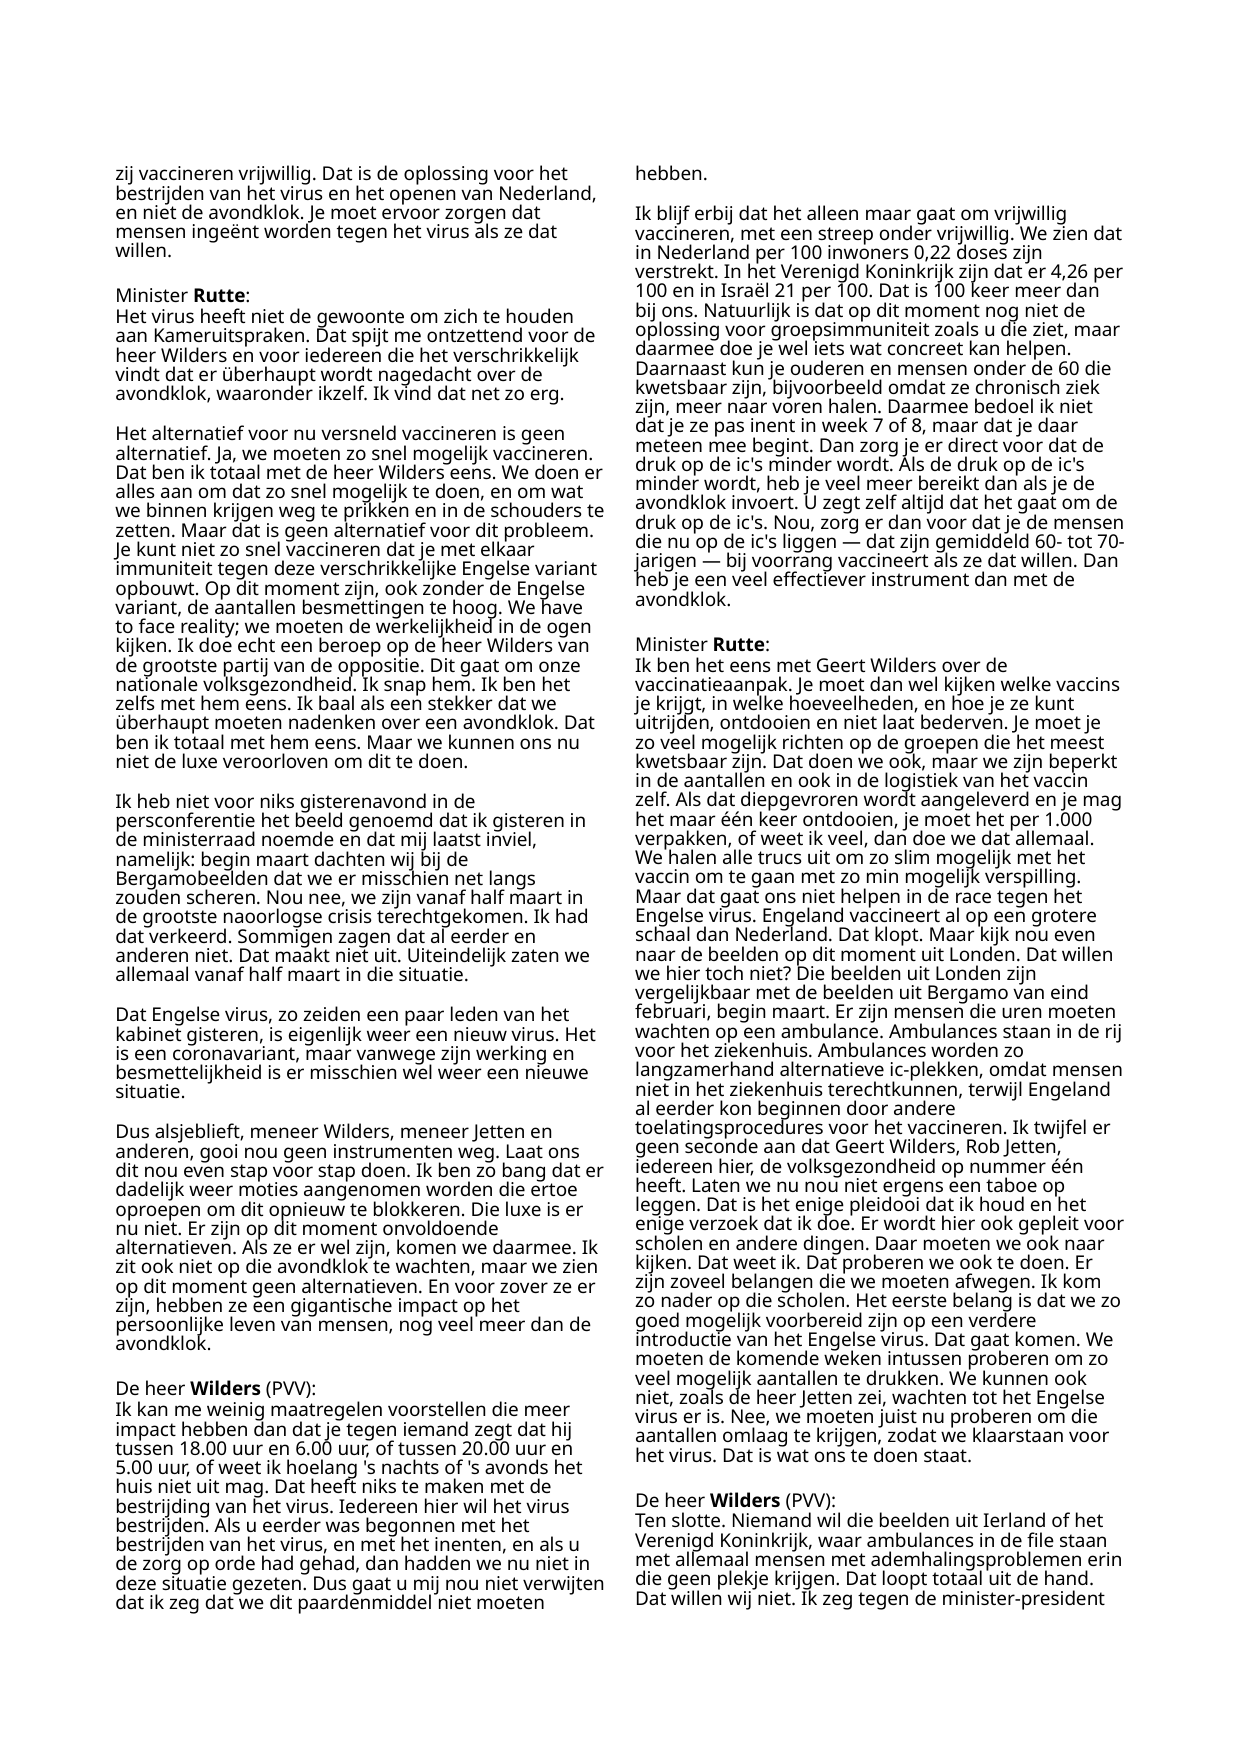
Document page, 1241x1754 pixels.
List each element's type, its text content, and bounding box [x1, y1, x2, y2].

text Het alternatief voor nu versneld vaccineren is geen alternatief. Ja, we moeten zo snel mogelijk vaccineren. Dat ben ik totaal met de heer Wilders eens. We doen er alles aan om dat zo snel mogelijk te doen, en om wat we binnen krijgen weg te prikken en in de schouders te zetten. Maar dat is geen alternatief voor dit probleem. Je kunt niet zo snel vaccineren dat je met elkaar immuniteit tegen deze verschrikkelijke Engelse variant opbouwt. Op dit moment zijn, ook zonder de Engelse variant, de aantallen besmettingen te hoog. We have to face reality; we moeten de werkelijkheid in de ogen kijken. Ik doe echt een beroep op de heer Wilders van de grootste partij van de oppositie. Dit gaat om onze nationale volksgezondheid. Ik snap hem. Ik ben het zelfs met hem eens. Ik baal als een stekker dat we überhaupt moeten nadenken over een avondklok. Dat ben ik totaal met hem eens. Maar we kunnen ons nu niet de luxe veroorloven om dit te doen. [115, 425, 605, 772]
text De heer Wilders (PVV): [115, 1376, 605, 1401]
text Ten slotte. Niemand wil die beelden uit Ierland of het Verenigd Koninkrijk, waar ambulances in de file staan met allemaal mensen met ademhalingsproblemen erin die geen plekje krijgen. Dat loopt totaal uit de hand. Dat willen wij niet. Ik zeg tegen de minister-president [635, 1512, 1125, 1609]
text Het virus heeft niet de gewoonte om zich te houden aan Kameruitspraken. Dat spijt me ontzettend voor de heer Wilders en voor iedereen die het verschrikkelijk vindt dat er überhaupt wordt nagedacht over de avondklok, waaronder ikzelf. Ik vind dat net zo erg. [115, 308, 605, 404]
text Ik kan me weinig maatregelen voorstellen die meer impact hebben dan dat je tegen iemand zegt dat hij tussen 18.00 uur en 6.00 uur, of tussen 20.00 uur en 5.00 uur, of weet ik hoelang 's nachts of 's avonds het huis niet uit mag. Dat heeft niks te maken met de bestrijding van het virus. Iedereen hier wil het virus bestrijden. Als u eerder was begonnen met het bestrijden van het virus, en met het inenten, en als u de zorg op orde had gehad, dan hadden we nu niet in deze situatie gezeten. Dus gaat u mij nou niet verwijten dat ik zeg dat we dit paardenmiddel niet moeten [115, 1401, 605, 1613]
text Ik heb niet voor niks gisterenavond in de persconferentie het beeld genoemd dat ik gisteren in de ministerraad noemde en dat mij laatst inviel, namelijk: begin maart dachten wij bij de Bergamobeelden dat we er misschien net langs zouden scheren. Nou nee, we zijn vanaf half maart in de grootste naoorlogse crisis terechtgekomen. Ik had dat verkeerd. Sommigen zagen dat al eerder en anderen niet. Dat maakt niet uit. Uiteindelijk zaten we allemaal vanaf half maart in die situatie. [115, 793, 605, 986]
text Ik ben het eens met Geert Wilders over de vaccinatieaanpak. Je moet dan wel kijken welke vaccins je krijgt, in welke hoeveelheden, en hoe je ze kunt uitrijden, ontdooien en niet laat bederven. Je moet je zo veel mogelijk richten op de groepen die het meest kwetsbaar zijn. Dat doen we ook, maar we zijn beperkt in de aantallen en ook in de logistiek van het vaccin zelf. Als dat diepgevroren wordt aangeleverd en je mag het maar één keer ontdooien, je moet het per 1.000 verpakken, of weet ik veel, dan doe we dat allemaal. We halen alle trucs uit om zo slim mogelijk met het vaccin om te gaan met zo min mogelijk verspilling. Maar dat gaat ons niet helpen in de race tegen het Engelse virus. Engeland vaccineert al op een grotere schaal dan Nederland. Dat klopt. Maar kijk nou even naar de beelden op dit moment uit Londen. Dat willen we hier toch niet? Die beelden uit Londen zijn vergelijkbaar met de beelden uit Bergamo van eind februari, begin maart. Er zijn mensen die uren moeten wachten op een ambulance. Ambulances staan in de rij voor het ziekenhuis. Ambulances worden zo langzamerhand alternatieve ic-plekken, omdat mensen niet in het ziekenhuis terechtkunnen, terwijl Engeland al eerder kon beginnen door andere toelatingsprocedures voor het vaccineren. Ik twijfel er geen seconde aan dat Geert Wilders, Rob Jetten, iedereen hier, de volksgezondheid op nummer één heeft. Laten we nu nou niet ergens een taboe op leggen. Dat is het enige pleidooi dat ik houd en het enige verzoek dat ik doe. Er wordt hier ook gepleit voor scholen en andere dingen. Daar moeten we ook naar kijken. Dat weet ik. Dat proberen we ook te doen. Er zijn zoveel belangen die we moeten afwegen. Ik kom zo nader op die scholen. Het eerste belang is dat we zo goed mogelijk voorbereid zijn op een verdere introductie van het Engelse virus. Dat gaat komen. We moeten de komende weken intussen proberen om zo veel mogelijk aantallen te drukken. We kunnen ook niet, zoals de heer Jetten zei, wachten tot het Engelse virus er is. Nee, we moeten juist nu proberen om die aantallen omlaag te krijgen, zodat we klaarstaan voor het virus. Dat is wat ons te doen staat. [635, 657, 1125, 1466]
text Dat Engelse virus, zo zeiden een paar leden van het kabinet gisteren, is eigenlijk weer een nieuw virus. Het is een coronavariant, maar vanwege zijn werking en besmettelijkheid is er misschien wel weer een nieuwe situatie. [115, 1006, 605, 1103]
text De heer Wilders (PVV): [635, 1487, 1125, 1512]
text Dus alsjeblieft, meneer Wilders, meneer Jetten en anderen, gooi nou geen instrumenten weg. Laat ons dit nou even stap voor stap doen. Ik ben zo bang dat er dadelijk weer moties aangenomen worden die ertoe oproepen om dit opnieuw te blokkeren. Die luxe is er nu niet. Er zijn op dit moment onvoldoende alternatieven. Als ze er wel zijn, komen we daarmee. Ik zit ook niet op die avondklok te wachten, maar we zien op dit moment geen alternatieven. En voor zover ze er zijn, hebben ze een gigantische impact op het persoonlijke leven van mensen, nog veel meer dan de avondklok. [115, 1123, 605, 1355]
text zij vaccineren vrijwillig. Dat is de oplossing voor het bestrijden van het virus en het openen van Nederland, en niet de avondklok. Je moet ervoor zorgen dat mensen ingeënt worden tegen het virus als ze dat willen. [115, 165, 605, 262]
text Ik blijf erbij dat het alleen maar gaat om vrijwillig vaccineren, met een streep onder vrijwillig. We zien dat in Nederland per 100 inwoners 0,22 doses zijn verstrekt. In het Verenigd Koninkrijk zijn dat er 4,26 per 100 en in Israël 21 per 100. Dat is 100 keer meer dan bij ons. Natuurlijk is dat op dit moment nog niet de oplossing voor groepsimmuniteit zoals u die ziet, maar daarmee doe je wel iets wat concreet kan helpen. Daarnaast kun je ouderen en mensen onder de 60 die kwetsbaar zijn, bijvoorbeeld omdat ze chronisch ziek zijn, meer naar voren halen. Daarmee bedoel ik niet dat je ze pas inent in week 7 of 8, maar dat je daar meteen mee begint. Dan zorg je er direct voor dat de druk op de ic's minder wordt. Als de druk op de ic's minder wordt, heb je veel meer bereikt dan als je de avondklok invoert. U zegt zelf altijd dat het gaat om de druk op de ic's. Nou, zorg er dan voor dat je de mensen die nu op de ic's liggen — dat zijn gemiddeld 60- tot 70-jarigen — bij voorrang vaccineert als ze dat willen. Dan heb je een veel effectiever instrument dan met de avondklok. [635, 205, 1125, 610]
text Minister Rutte: [635, 631, 1125, 657]
text Minister Rutte: [115, 282, 605, 308]
text hebben. [635, 165, 1125, 184]
